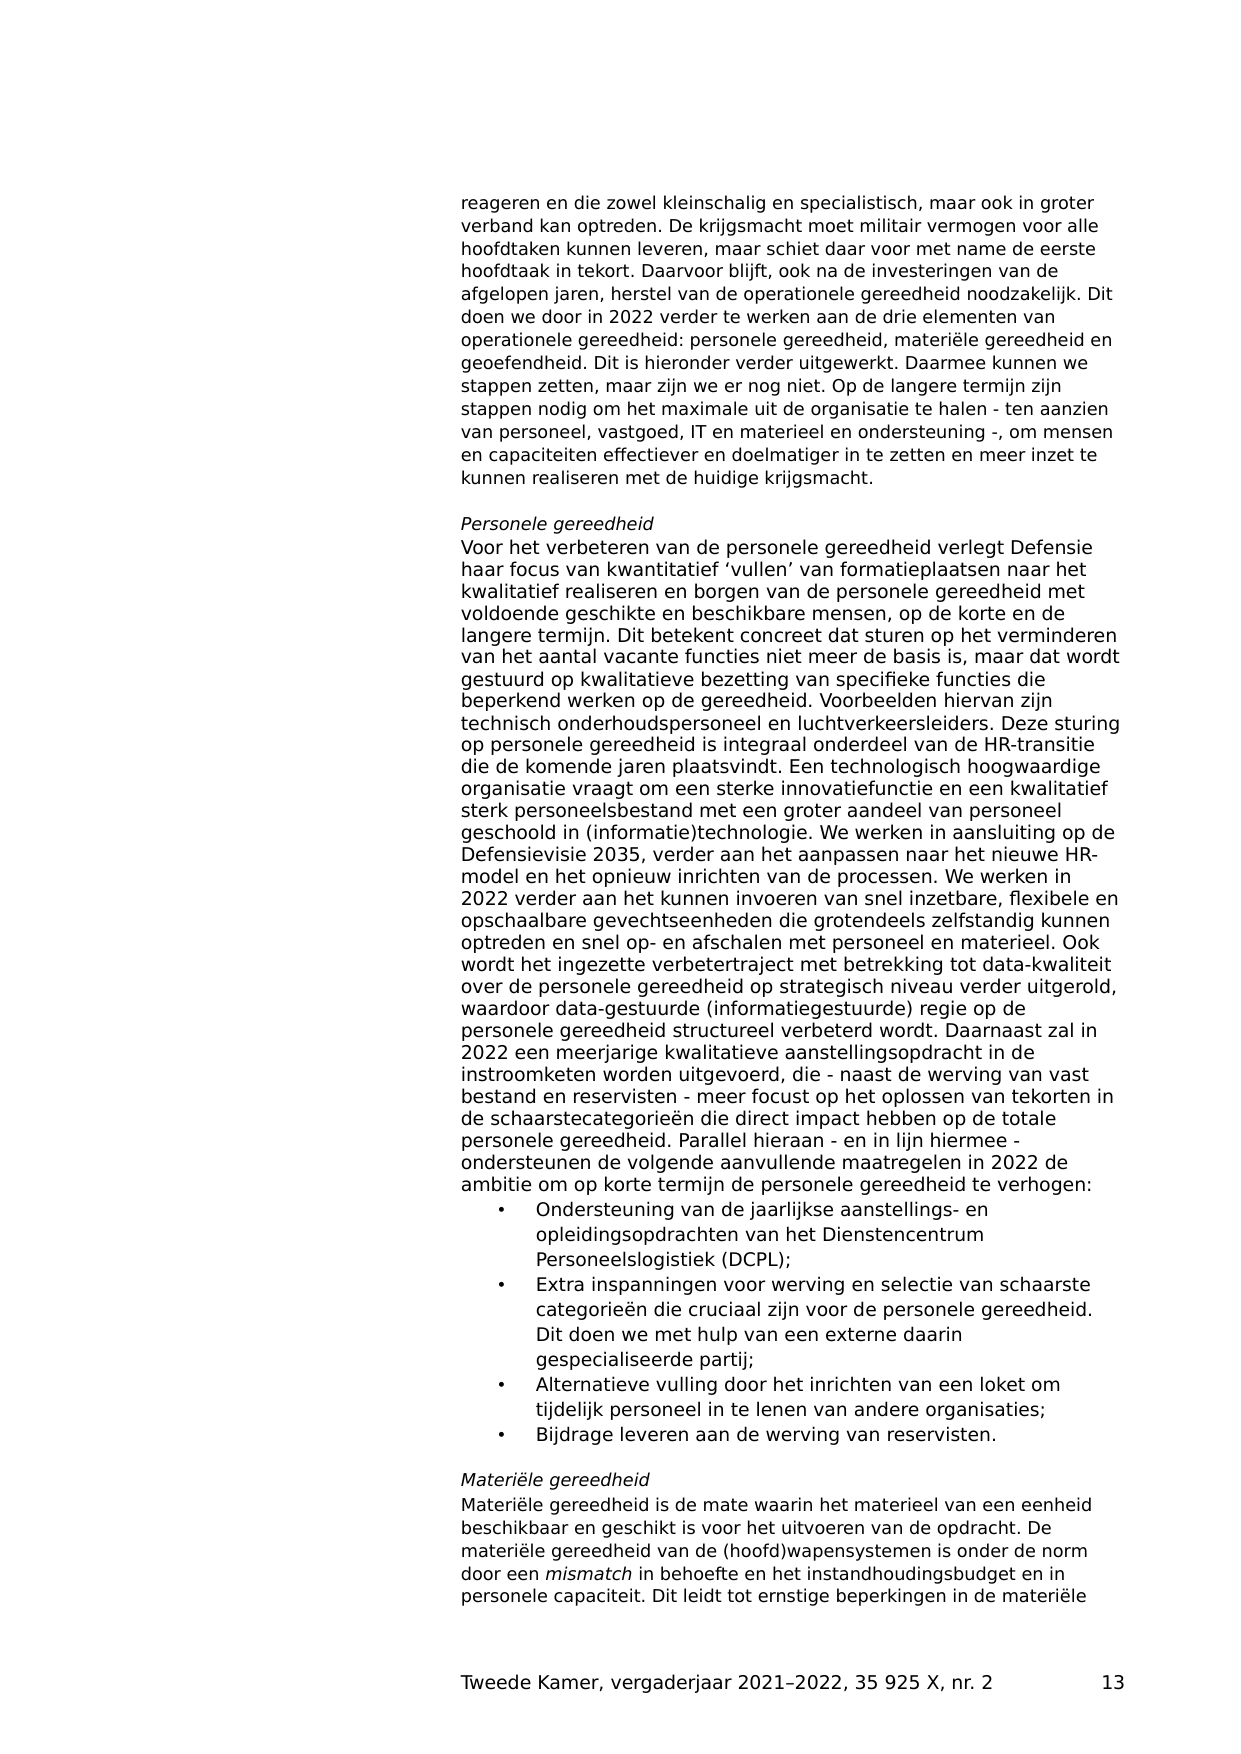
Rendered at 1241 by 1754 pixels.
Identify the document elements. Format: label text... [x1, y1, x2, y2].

text Personele gereedheid [461, 512, 1125, 534]
list Bijdrage leveren aan de werving van reservisten. [498, 1421, 1125, 1446]
text Voor het verbeteren van de personele gereedheid verlegt Defensie haar focus van kwantitatief ‘vullen’ van formatieplaatsen naar het kwalitatief realiseren en borgen van de personele gereedheid met voldoende geschikte en beschikbare mensen, op de korte en de langere termijn. Dit betekent concreet dat sturen op het verminderen van het aantal vacante functies niet meer de basis is, maar dat wordt gestuurd op kwalitatieve bezetting van specifieke functies die beperkend werken op de gereedheid. Voorbeelden hiervan zijn technisch onderhoudspersoneel en luchtverkeersleiders. Deze sturing op personele gereedheid is integraal onderdeel van de HR-transitie die de komende jaren plaatsvindt. Een technologisch hoogwaardige organisatie vraagt om een sterke innovatiefunctie en een kwalitatief sterk personeelsbestand met een groter aandeel van personeel geschoold in (informatie)technologie. We werken in aansluiting op de Defensievisie 2035, verder aan het aanpassen naar het nieuwe HR-model en het opnieuw inrichten van de processen. We werken in 2022 verder aan het kunnen invoeren van snel inzetbare, flexibele en opschaalbare gevechtseenheden die grotendeels zelfstandig kunnen optreden en snel op- en afschalen met personeel en materieel. Ook wordt het ingezette verbetertraject met betrekking tot data-kwaliteit over de personele gereedheid op strategisch niveau verder uitgerold, waardoor data-gestuurde (informatiegestuurde) regie op de personele gereedheid structureel verbeterd wordt. Daarnaast zal in 2022 een meerjarige kwalitatieve aanstellingsopdracht in de instroomketen worden uitgevoerd, die - naast de werving van vast bestand en reservisten - meer focust op het oplossen van tekorten in de schaarstecategorieën die direct impact hebben op de totale personele gereedheid. Parallel hieraan - en in lijn hiermee - ondersteunen de volgende aanvullende maatregelen in 2022 de ambitie om op korte termijn de personele gereedheid te verhogen: [461, 537, 1125, 1196]
text reageren en die zowel kleinschalig en specialistisch, maar ook in groter verband kan optreden. De krijgsmacht moet militair vermogen voor alle hoofdtaken kunnen leveren, maar schiet daar voor met name de eerste hoofdtaak in tekort. Daarvoor blijft, ook na de investeringen van de afgelopen jaren, herstel van de operationele gereedheid noodzakelijk. Dit doen we door in 2022 verder te werken aan de drie elementen van operationele gereedheid: personele gereedheid, materiële gereedheid en geoefendheid. Dit is hieronder verder uitgewerkt. Daarmee kunnen we stappen zetten, maar zijn we er nog niet. Op de langere termijn zijn stappen nodig om het maximale uit de organisatie te halen - ten aanzien van personeel, vastgoed, IT en materieel en ondersteuning -, om mensen en capaciteiten effectiever en doelmatiger in te zetten en meer inzet te kunnen realiseren met de huidige krijgsmacht. [461, 191, 1125, 489]
list Ondersteuning van de jaarlijkse aanstellings- en opleidingsopdrachten van het Dienstencentrum Personeelslogistiek (DCPL); [498, 1196, 1125, 1271]
text Materiële gereedheid is de mate waarin het materieel van een eenheid beschikbaar en geschikt is voor het uitvoeren van de opdracht. De materiële gereedheid van de (hoofd)wapensystemen is onder de norm door een mismatch in behoefte en het instandhoudingsbudget en in personele capaciteit. Dit leidt tot ernstige beperkingen in de materiële [461, 1493, 1125, 1607]
text Materiële gereedheid [461, 1468, 1125, 1491]
list Alternatieve vulling door het inrichten van een loket om tijdelijk personeel in te lenen van andere organisaties; [498, 1371, 1125, 1421]
list Extra inspanningen voor werving en selectie van schaarste categorieën die cruciaal zijn voor de personele gereedheid. Dit doen we met hulp van een externe daarin gespecialiseerde partij; [498, 1271, 1125, 1371]
